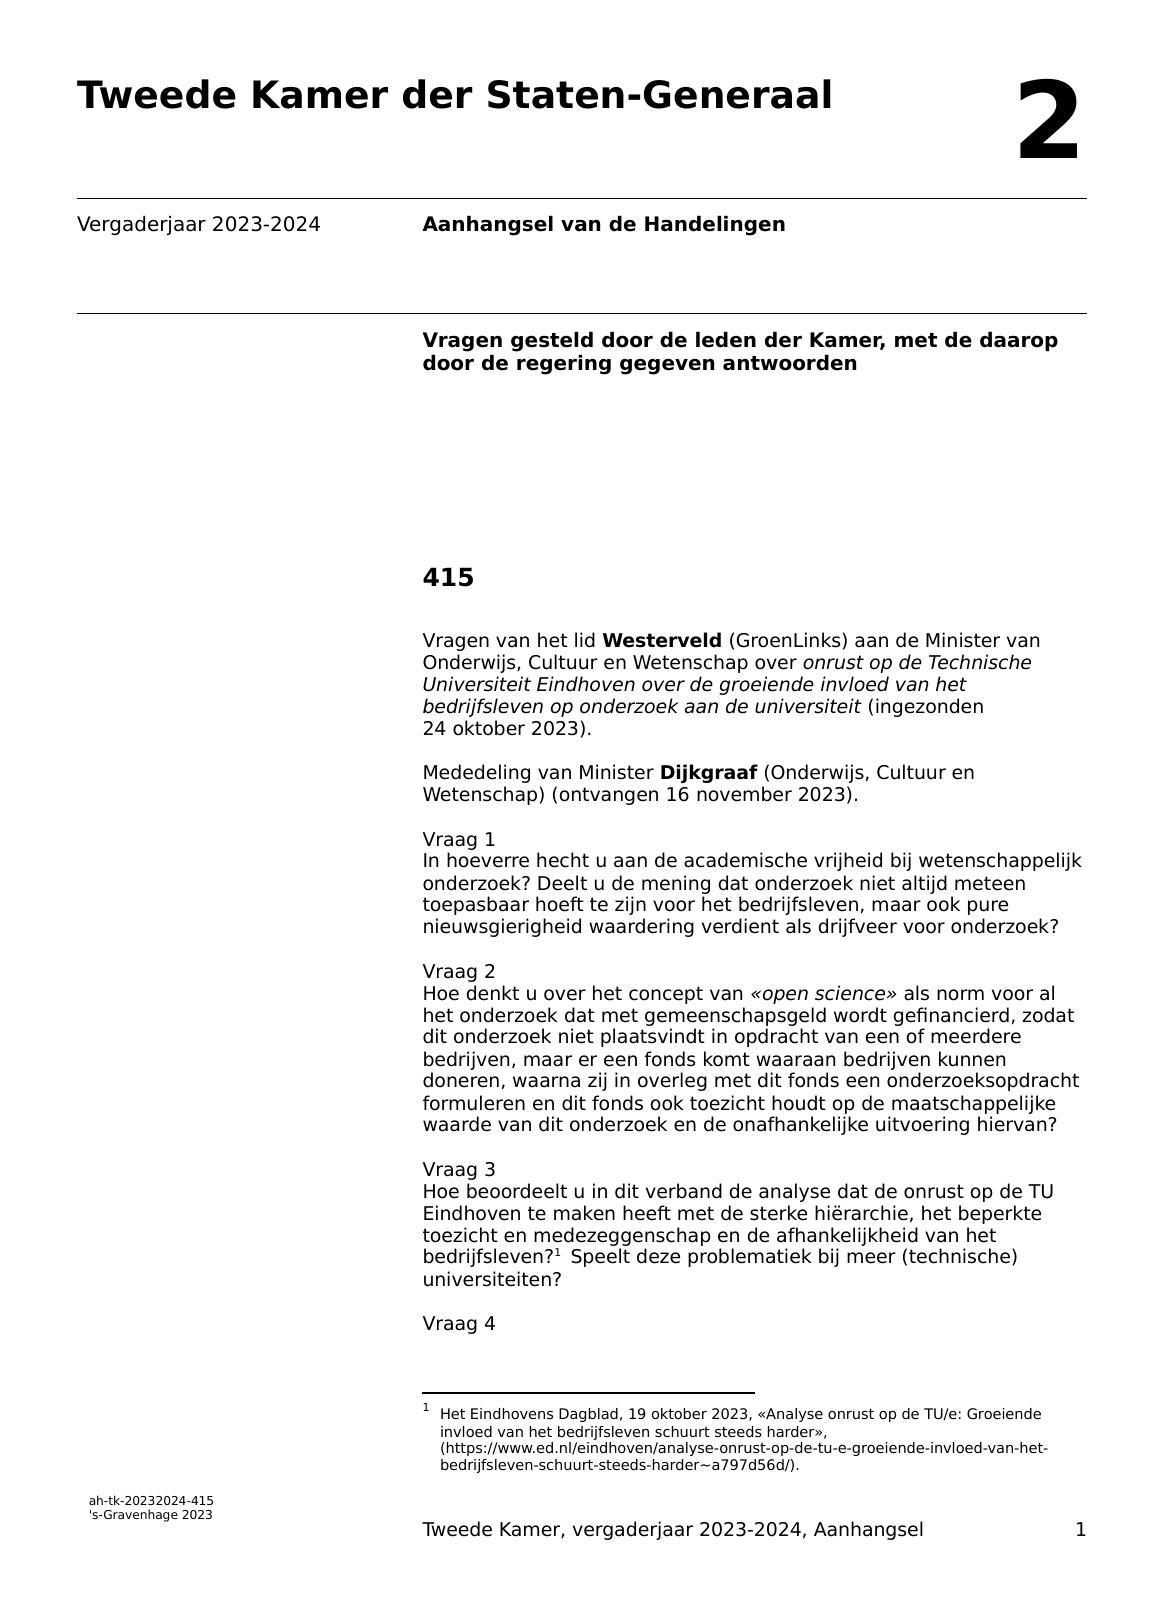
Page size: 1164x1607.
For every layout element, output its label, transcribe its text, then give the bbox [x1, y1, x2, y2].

text ah-tk-20232024-415 [88, 1494, 323, 1508]
text Vragen van het lid Westerveld (GroenLinks) aan de Minister van Onderwijs, Cultuur en Wetenschap over onrust op de Technische Universiteit Eindhoven over de groeiende invloed van het bedrijfsleven op onderzoek aan de universiteit (ingezonden 24 oktober 2023). [422, 630, 1087, 740]
table_cell Aanhangsel van de Handelingen [422, 199, 1087, 313]
text 's-Gravenhage 2023 [88, 1508, 323, 1522]
text Het Eindhovens Dagblad, 19 oktober 2023, «Analyse onrust op de TU/e: Groeiende invloed van het bedrijfsleven schuurt steeds harder», (https://www.ed.nl/eindhoven/analyse-onrust-op-de-tu-e-groeiende-invloed-van-het-bedrijfsleven-schuurt-steeds-harder~a797d56d/). [422, 1402, 1087, 1474]
table_cell Vragen gesteld door de leden der Kamer, met de daarop door de regering gegeven antwoorden [422, 314, 1087, 375]
text Vraag 1 [422, 828, 1087, 850]
text Hoe denkt u over het concept van «open science» als norm voor al het onderzoek dat met gemeenschapsgeld wordt gefinancierd, zodat dit onderzoek niet plaatsvindt in opdracht van een of meerdere bedrijven, maar er een fonds komt waaraan bedrijven kunnen doneren, waarna zij in overleg met dit fonds een onderzoeksopdracht formuleren en dit fonds ook toezicht houdt op de maatschappelijke waarde van dit onderzoek en de onafhankelijke uitvoering hiervan? [422, 982, 1087, 1136]
table_cell [77, 314, 422, 375]
text In hoeverre hecht u aan de academische vrijheid bij wetenschappelijk onderzoek? Deelt u de mening dat onderzoek niet altijd meteen toepasbaar hoeft te zijn voor het bedrijfsleven, maar ook pure nieuwsgierigheid waardering verdient als drijfveer voor onderzoek? [422, 850, 1087, 938]
text Vraag 2 [422, 961, 1087, 982]
text 415 [422, 563, 1087, 592]
text Vraag 3 [422, 1158, 1087, 1181]
table_header 2 [886, 59, 1087, 198]
text Hoe beoordeelt u in dit verband de analyse dat de onrust op de TU Eindhoven te maken heeft met de sterke hiërarchie, het beperkte toezicht en medezeggenschap en de afhankelijkheid van het bedrijfsleven? Speelt deze problematiek bij meer (technische) universiteiten? [422, 1181, 1087, 1290]
table_cell Vergaderjaar 2023-2024 [77, 199, 422, 313]
text Mededeling van Minister Dijkgraaf (Onderwijs, Cultuur en Wetenschap) (ontvangen 16 november 2023). [422, 762, 1087, 806]
table_header Tweede Kamer der Staten-Generaal [77, 59, 886, 198]
text Vraag 4 [422, 1313, 1087, 1334]
